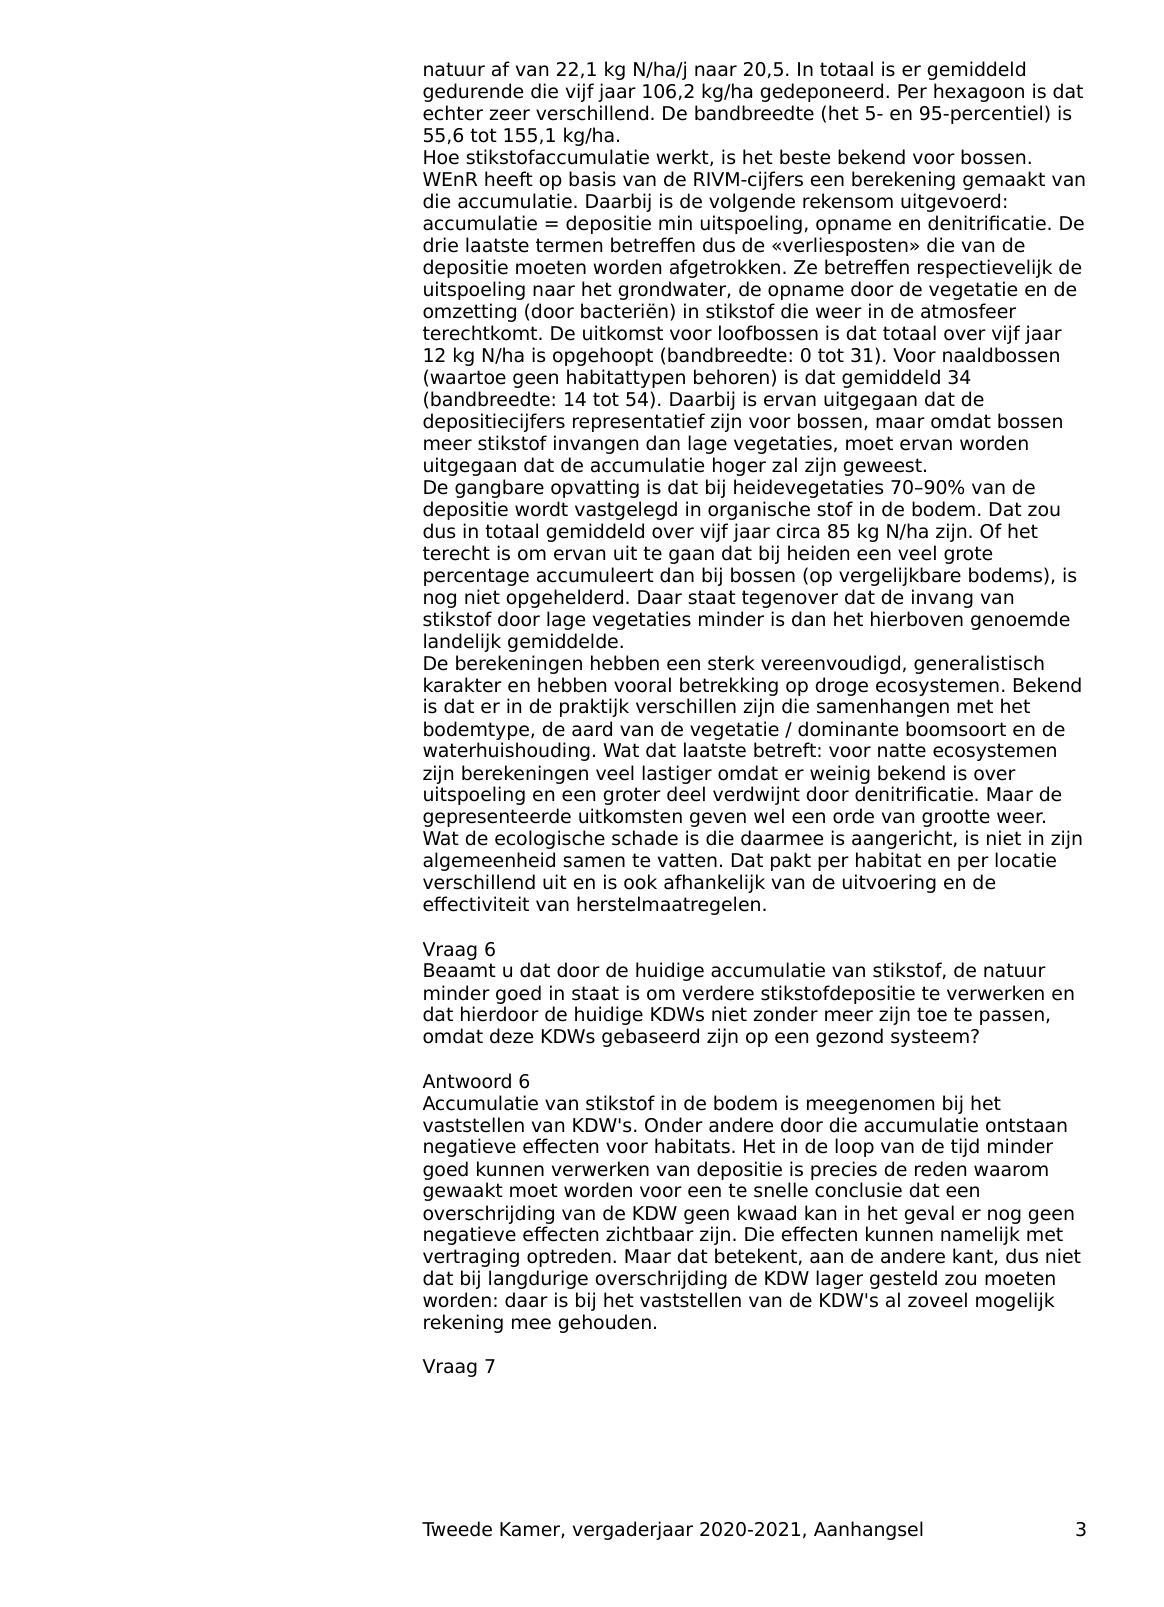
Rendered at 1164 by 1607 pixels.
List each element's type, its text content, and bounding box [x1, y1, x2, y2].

text Beaamt u dat door de huidige accumulatie van stikstof, de natuur minder goed in staat is om verdere stikstofdepositie te verwerken en dat hierdoor de huidige KDWs niet zonder meer zijn toe te passen, omdat deze KDWs gebaseerd zijn op een gezond systeem? [422, 960, 1087, 1048]
text Accumulatie van stikstof in de bodem is meegenomen bij het vaststellen van KDW's. Onder andere door die accumulatie ontstaan negatieve effecten voor habitats. Het in de loop van de tijd minder goed kunnen verwerken van depositie is precies de reden waarom gewaakt moet worden voor een te snelle conclusie dat een overschrijding van de KDW geen kwaad kan in het geval er nog geen negatieve effecten zichtbaar zijn. Die effecten kunnen namelijk met vertraging optreden. Maar dat betekent, aan de andere kant, dus niet dat bij langdurige overschrijding de KDW lager gesteld zou moeten worden: daar is bij het vaststellen van de KDW's al zoveel mogelijk rekening mee gehouden. [422, 1092, 1087, 1334]
text Vraag 7 [422, 1356, 1087, 1378]
text Wat de ecologische schade is die daarmee is aangericht, is niet in zijn algemeenheid samen te vatten. Dat pakt per habitat en per locatie verschillend uit en is ook afhankelijk van de uitvoering en de effectiviteit van herstelmaatregelen. [422, 828, 1087, 916]
text De berekeningen hebben een sterk vereenvoudigd, generalistisch karakter en hebben vooral betrekking op droge ecosystemen. Bekend is dat er in de praktijk verschillen zijn die samenhangen met het bodemtype, de aard van de vegetatie / dominante boomsoort en de waterhuishouding. Wat dat laatste betreft: voor natte ecosystemen zijn berekeningen veel lastiger omdat er weinig bekend is over uitspoeling en een groter deel verdwijnt door denitrificatie. Maar de gepresenteerde uitkomsten geven wel een orde van grootte weer. [422, 652, 1087, 828]
text De gangbare opvatting is dat bij heidevegetaties 70–90% van de depositie wordt vastgelegd in organische stof in de bodem. Dat zou dus in totaal gemiddeld over vijf jaar circa 85 kg N/ha zijn. Of het terecht is om ervan uit te gaan dat bij heiden een veel grote percentage accumuleert dan bij bossen (op vergelijkbare bodems), is nog niet opgehelderd. Daar staat tegenover dat de invang van stikstof door lage vegetaties minder is dan het hierboven genoemde landelijk gemiddelde. [422, 477, 1087, 652]
text Vraag 6 [422, 938, 1087, 960]
text natuur af van 22,1 kg N/ha/j naar 20,5. In totaal is er gemiddeld gedurende die vijf jaar 106,2 kg/ha gedeponeerd. Per hexagoon is dat echter zeer verschillend. De bandbreedte (het 5- en 95-percentiel) is 55,6 tot 155,1 kg/ha. [422, 59, 1087, 147]
text Hoe stikstofaccumulatie werkt, is het beste bekend voor bossen. WEnR heeft op basis van de RIVM-cijfers een berekening gemaakt van die accumulatie. Daarbij is de volgende rekensom uitgevoerd: accumulatie = depositie min uitspoeling, opname en denitrificatie. De drie laatste termen betreffen dus de «verliesposten» die van de depositie moeten worden afgetrokken. Ze betreffen respectievelijk de uitspoeling naar het grondwater, de opname door de vegetatie en de omzetting (door bacteriën) in stikstof die weer in de atmosfeer terechtkomt. De uitkomst voor loofbossen is dat totaal over vijf jaar 12 kg N/ha is opgehoopt (bandbreedte: 0 tot 31). Voor naaldbossen (waartoe geen habitattypen behoren) is dat gemiddeld 34 (bandbreedte: 14 tot 54). Daarbij is ervan uitgegaan dat de depositiecijfers representatief zijn voor bossen, maar omdat bossen meer stikstof invangen dan lage vegetaties, moet ervan worden uitgegaan dat de accumulatie hoger zal zijn geweest. [422, 147, 1087, 477]
text Antwoord 6 [422, 1071, 1087, 1092]
